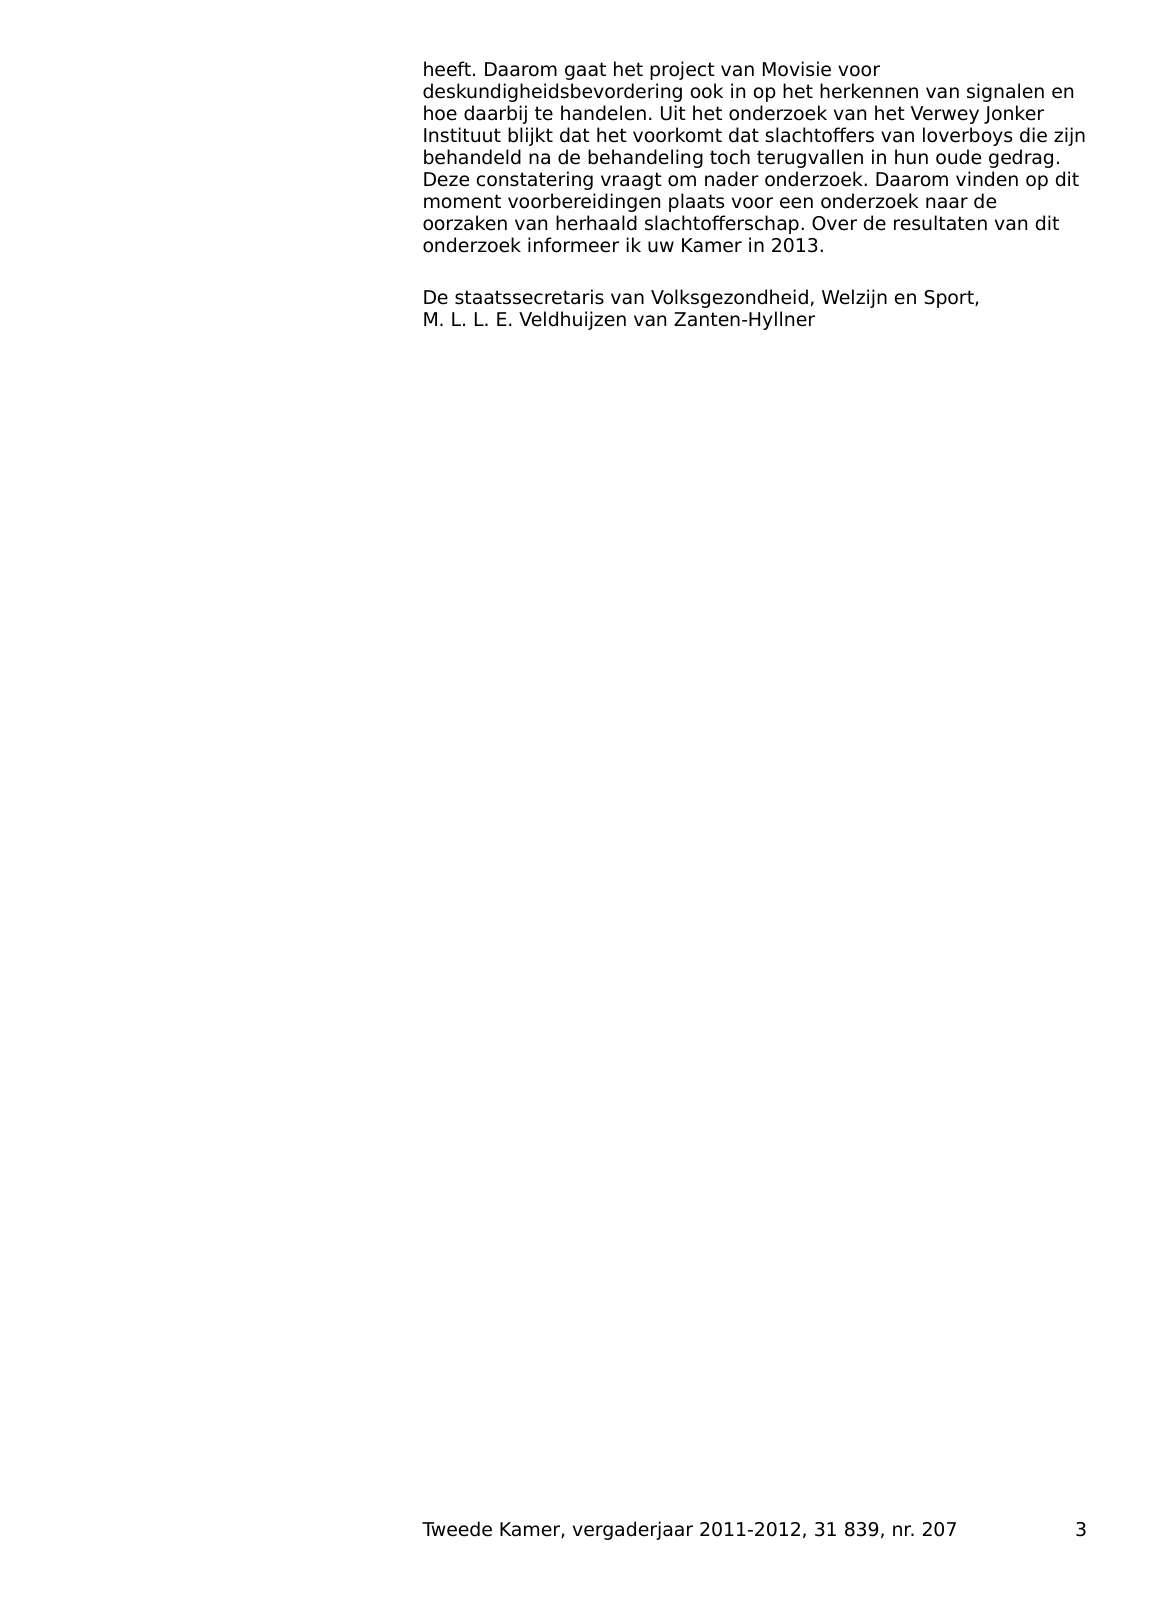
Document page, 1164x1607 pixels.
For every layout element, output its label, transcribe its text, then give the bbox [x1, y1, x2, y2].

text De staatssecretaris van Volksgezondheid, Welzijn en Sport, M. L. L. E. Veldhuijzen van Zanten-Hyllner [422, 287, 1087, 331]
text heeft. Daarom gaat het project van Movisie voor deskundigheidsbevordering ook in op het herkennen van signalen en hoe daarbij te handelen. Uit het onderzoek van het Verwey Jonker Instituut blijkt dat het voorkomt dat slachtoffers van loverboys die zijn behandeld na de behandeling toch terugvallen in hun oude gedrag. Deze constatering vraagt om nader onderzoek. Daarom vinden op dit moment voorbereidingen plaats voor een onderzoek naar de oorzaken van herhaald slachtofferschap. Over de resultaten van dit onderzoek informeer ik uw Kamer in 2013. [422, 59, 1087, 257]
